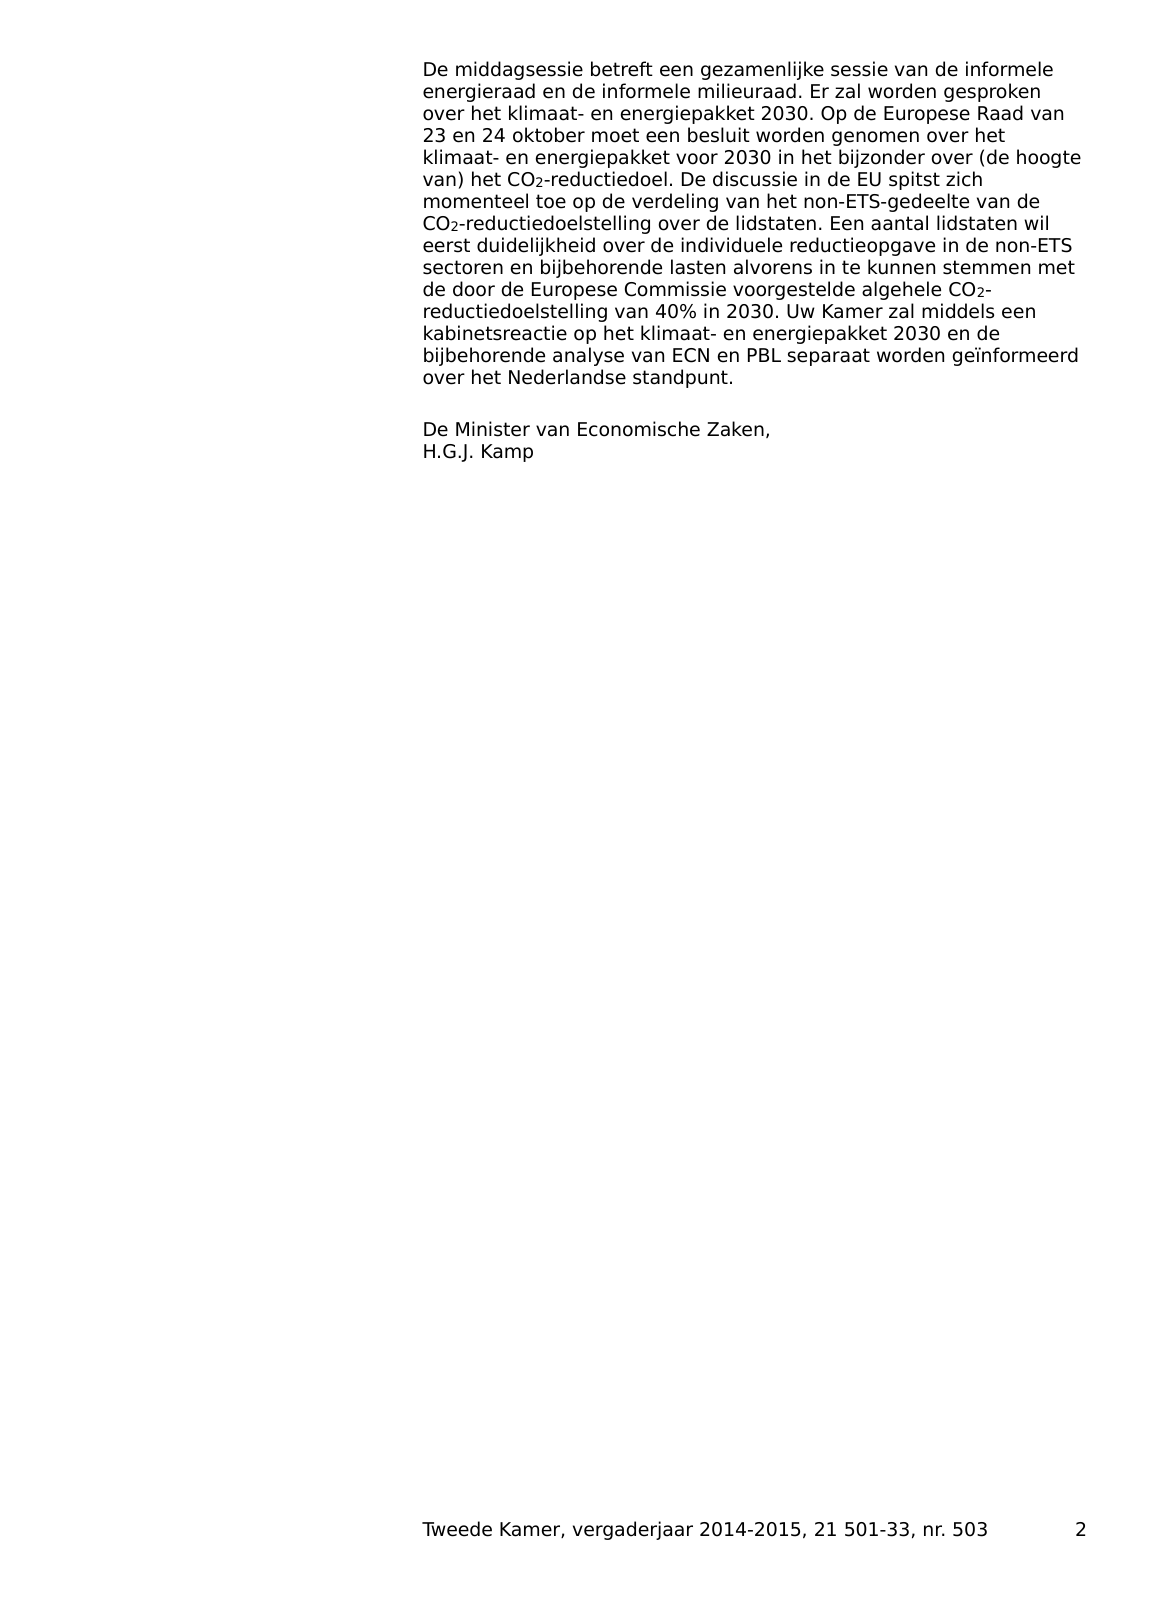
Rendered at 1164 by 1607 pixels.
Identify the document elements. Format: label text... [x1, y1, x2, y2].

text De middagsessie betreft een gezamenlijke sessie van de informele energieraad en de informele milieuraad. Er zal worden gesproken over het klimaat- en energiepakket 2030. Op de Europese Raad van 23 en 24 oktober moet een besluit worden genomen over het klimaat- en energiepakket voor 2030 in het bijzonder over (de hoogte van) het CO2-reductiedoel. De discussie in de EU spitst zich momenteel toe op de verdeling van het non-ETS-gedeelte van de CO2-reductiedoelstelling over de lidstaten. Een aantal lidstaten wil eerst duidelijkheid over de individuele reductieopgave in de non-ETS sectoren en bijbehorende lasten alvorens in te kunnen stemmen met de door de Europese Commissie voorgestelde algehele CO2-reductiedoelstelling van 40% in 2030. Uw Kamer zal middels een kabinetsreactie op het klimaat- en energiepakket 2030 en de bijbehorende analyse van ECN en PBL separaat worden geïnformeerd over het Nederlandse standpunt. [422, 59, 1087, 389]
text De Minister van Economische Zaken, H.G.J. Kamp [422, 419, 1087, 463]
